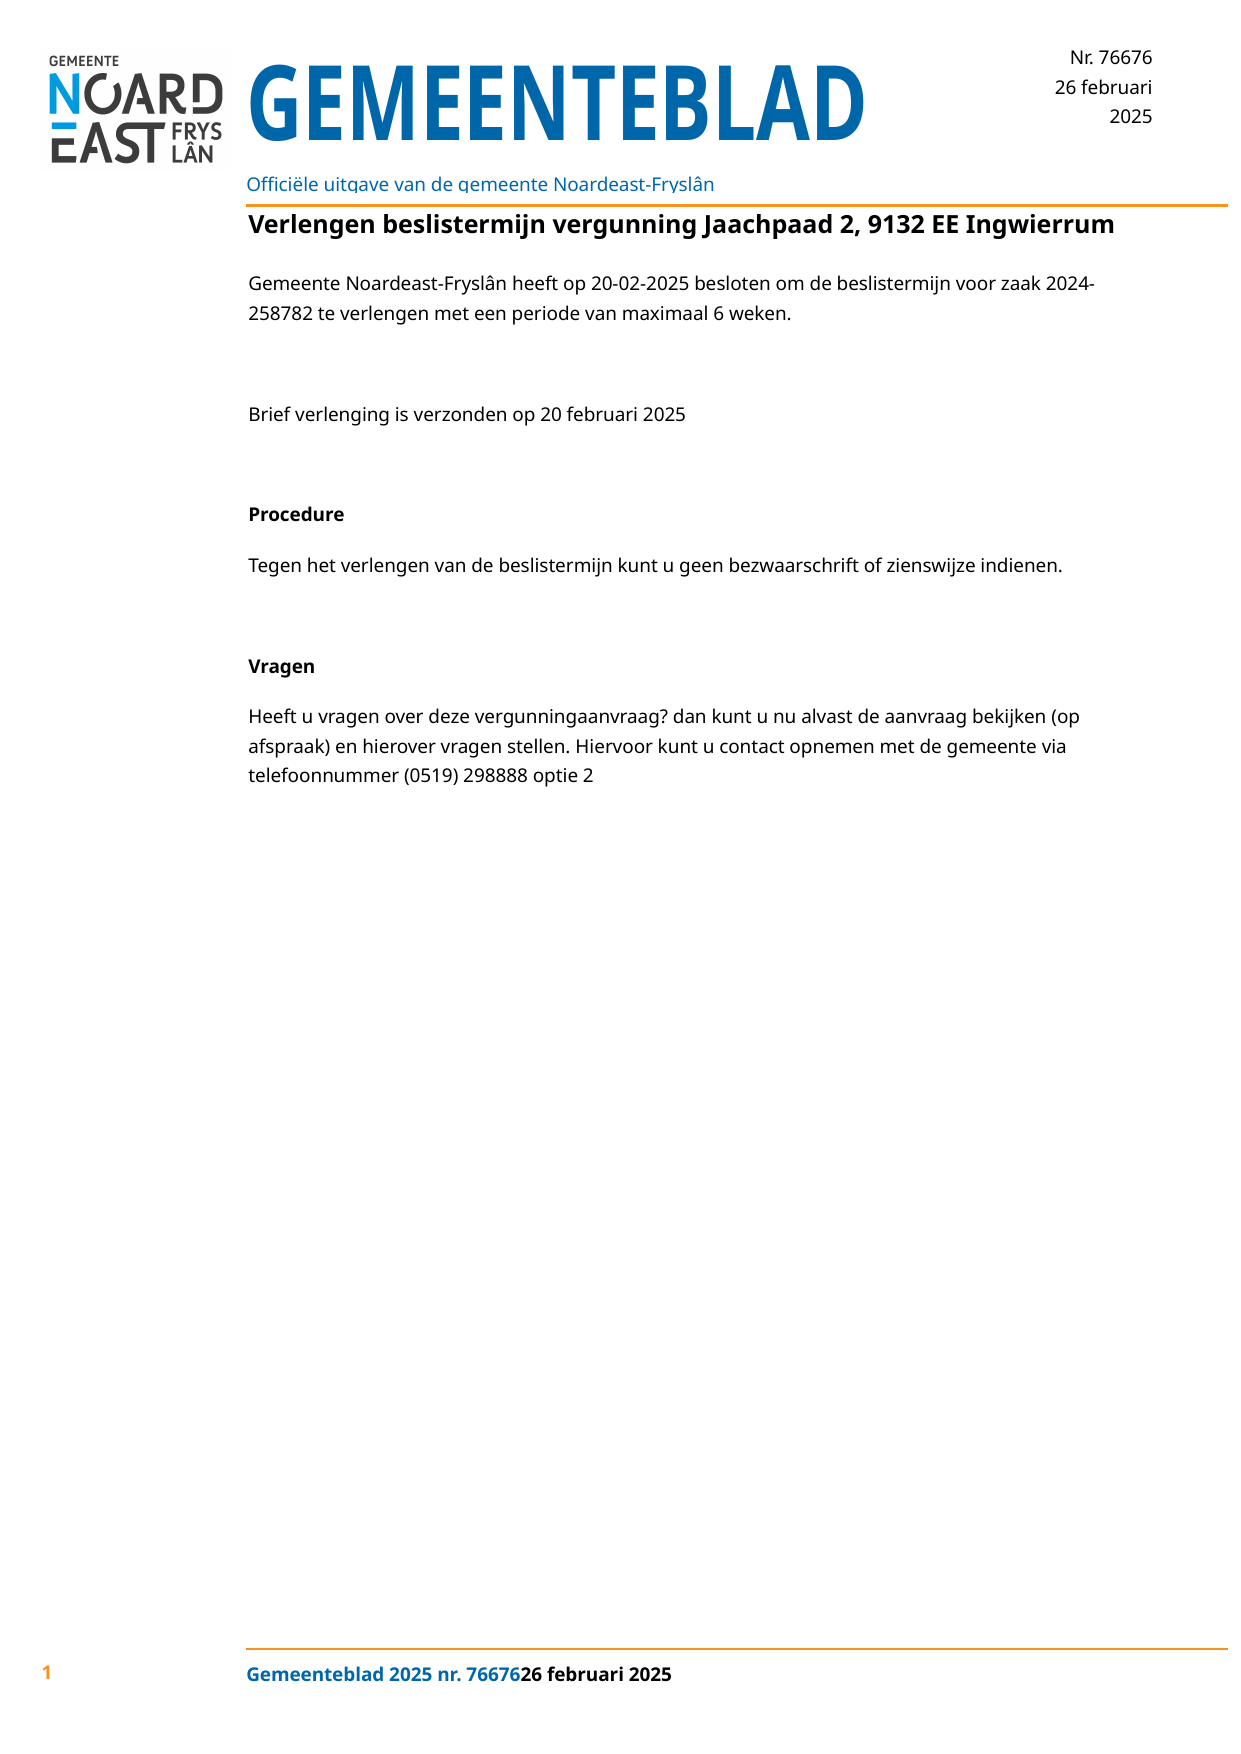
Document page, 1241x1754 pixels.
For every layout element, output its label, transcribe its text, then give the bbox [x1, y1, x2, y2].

text Heeft u vragen over deze vergunningaanvraag? dan kunt u nu alvast de aanvraag bekijken (op afspraak) en hierover vragen stellen. Hiervoor kunt u contact opnemen met de gemeente via telefoonnummer (0519) 298888 optie 2 [248, 703, 1152, 788]
text Brief verlenging is verzonden op 20 februari 2025 [248, 401, 1152, 426]
text Verlengen beslistermijn vergunning Jaachpaad 2, 9132 EE Ingwierrum [248, 207, 1152, 241]
text Gemeente Noardeast-Fryslân heeft op 20-02-2025 besloten om de beslistermijn voor zaak 2024-258782 te verlengen met een periode van maximaal 6 weken. [248, 270, 1152, 326]
text Tegen het verlengen van de beslistermijn kunt u geen bezwaarschrift of zienswijze indienen. [248, 552, 1152, 578]
text Vragen [248, 653, 1152, 678]
text Procedure [248, 502, 1152, 527]
picture [41, 47, 231, 172]
